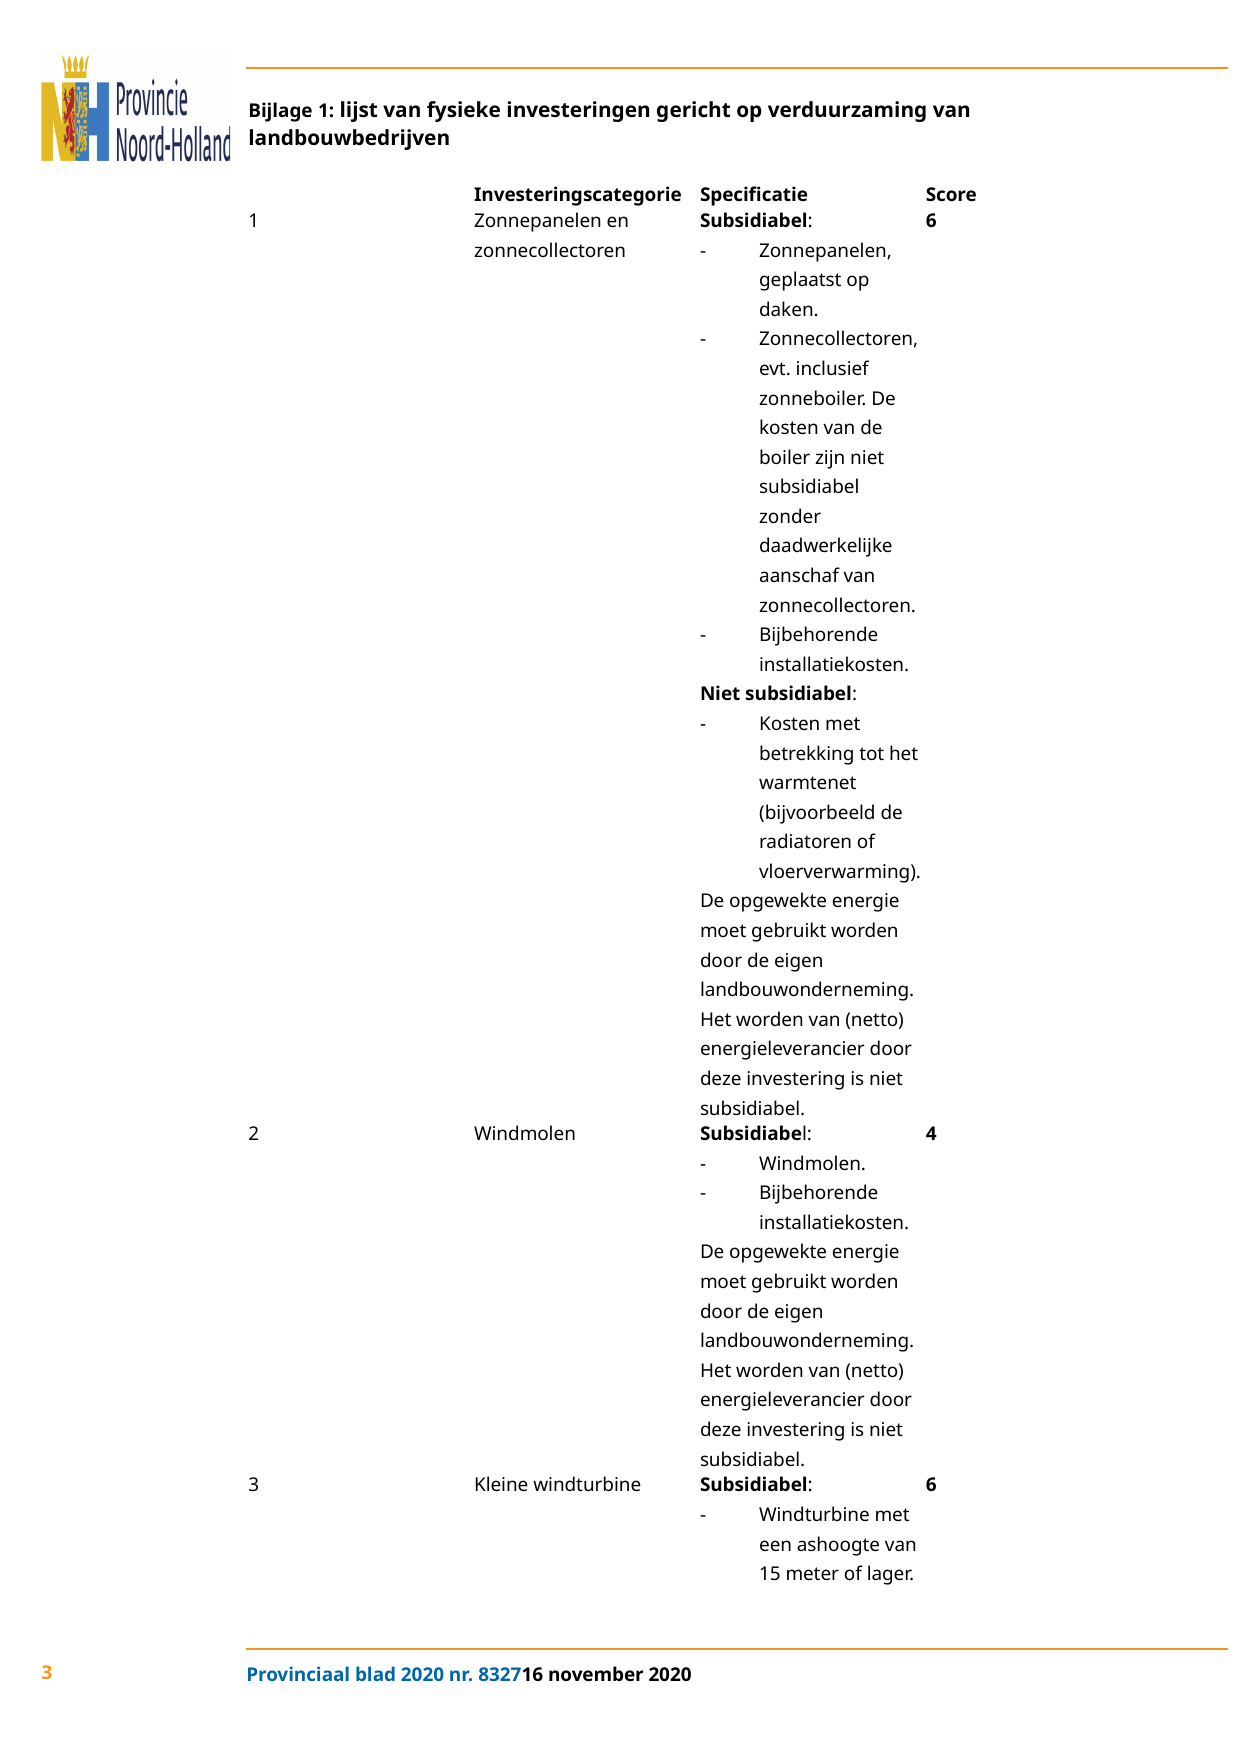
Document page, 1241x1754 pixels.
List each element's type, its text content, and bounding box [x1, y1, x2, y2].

table_cell 3 [248, 1472, 474, 1586]
text Bijlage 1: lijst van fysieke investeringen gericht op verduurzaming van landbouwbedrijven [248, 95, 1152, 152]
table_cell 4 [926, 1120, 1152, 1472]
table_cell 6 [926, 1472, 1152, 1586]
table_cell Subsidiabel: Zonnepanelen, geplaatst op daken. Zonnecollectoren, evt. inclusief zonneboiler. De kosten van de boiler zijn niet subsidiabel zonder daadwerkelijke aanschaf van zonnecollectoren. Bijbehorende installatiekosten. Niet subsidiabel: Kosten met betrekking tot het warmtenet (bijvoorbeeld de radiatoren of vloerverwarming). De opgewekte energie moet gebruikt worden door de eigen landbouwonderneming. Het worden van (netto) energieleverancier door deze investering is niet subsidiabel. [700, 207, 926, 1120]
table_cell Windmolen [474, 1120, 700, 1472]
table_cell Kleine windturbine [474, 1472, 700, 1586]
picture [41, 47, 231, 172]
table_cell Subsidiabel: Windturbine met een ashoogte van 15 meter of lager. [700, 1472, 926, 1586]
table_header Specificatie [700, 181, 926, 207]
table_cell Zonnepanelen en zonnecollectoren [474, 207, 700, 1120]
table_cell 1 [248, 207, 474, 1120]
table_header [248, 181, 474, 207]
table_header Investeringscategorie [474, 181, 700, 207]
table_cell 2 [248, 1120, 474, 1472]
table_cell 6 [926, 207, 1152, 1120]
table_cell Subsidiabel: Windmolen. Bijbehorende installatiekosten. De opgewekte energie moet gebruikt worden door de eigen landbouwonderneming. Het worden van (netto) energieleverancier door deze investering is niet subsidiabel. [700, 1120, 926, 1472]
table_header Score [926, 181, 1152, 207]
